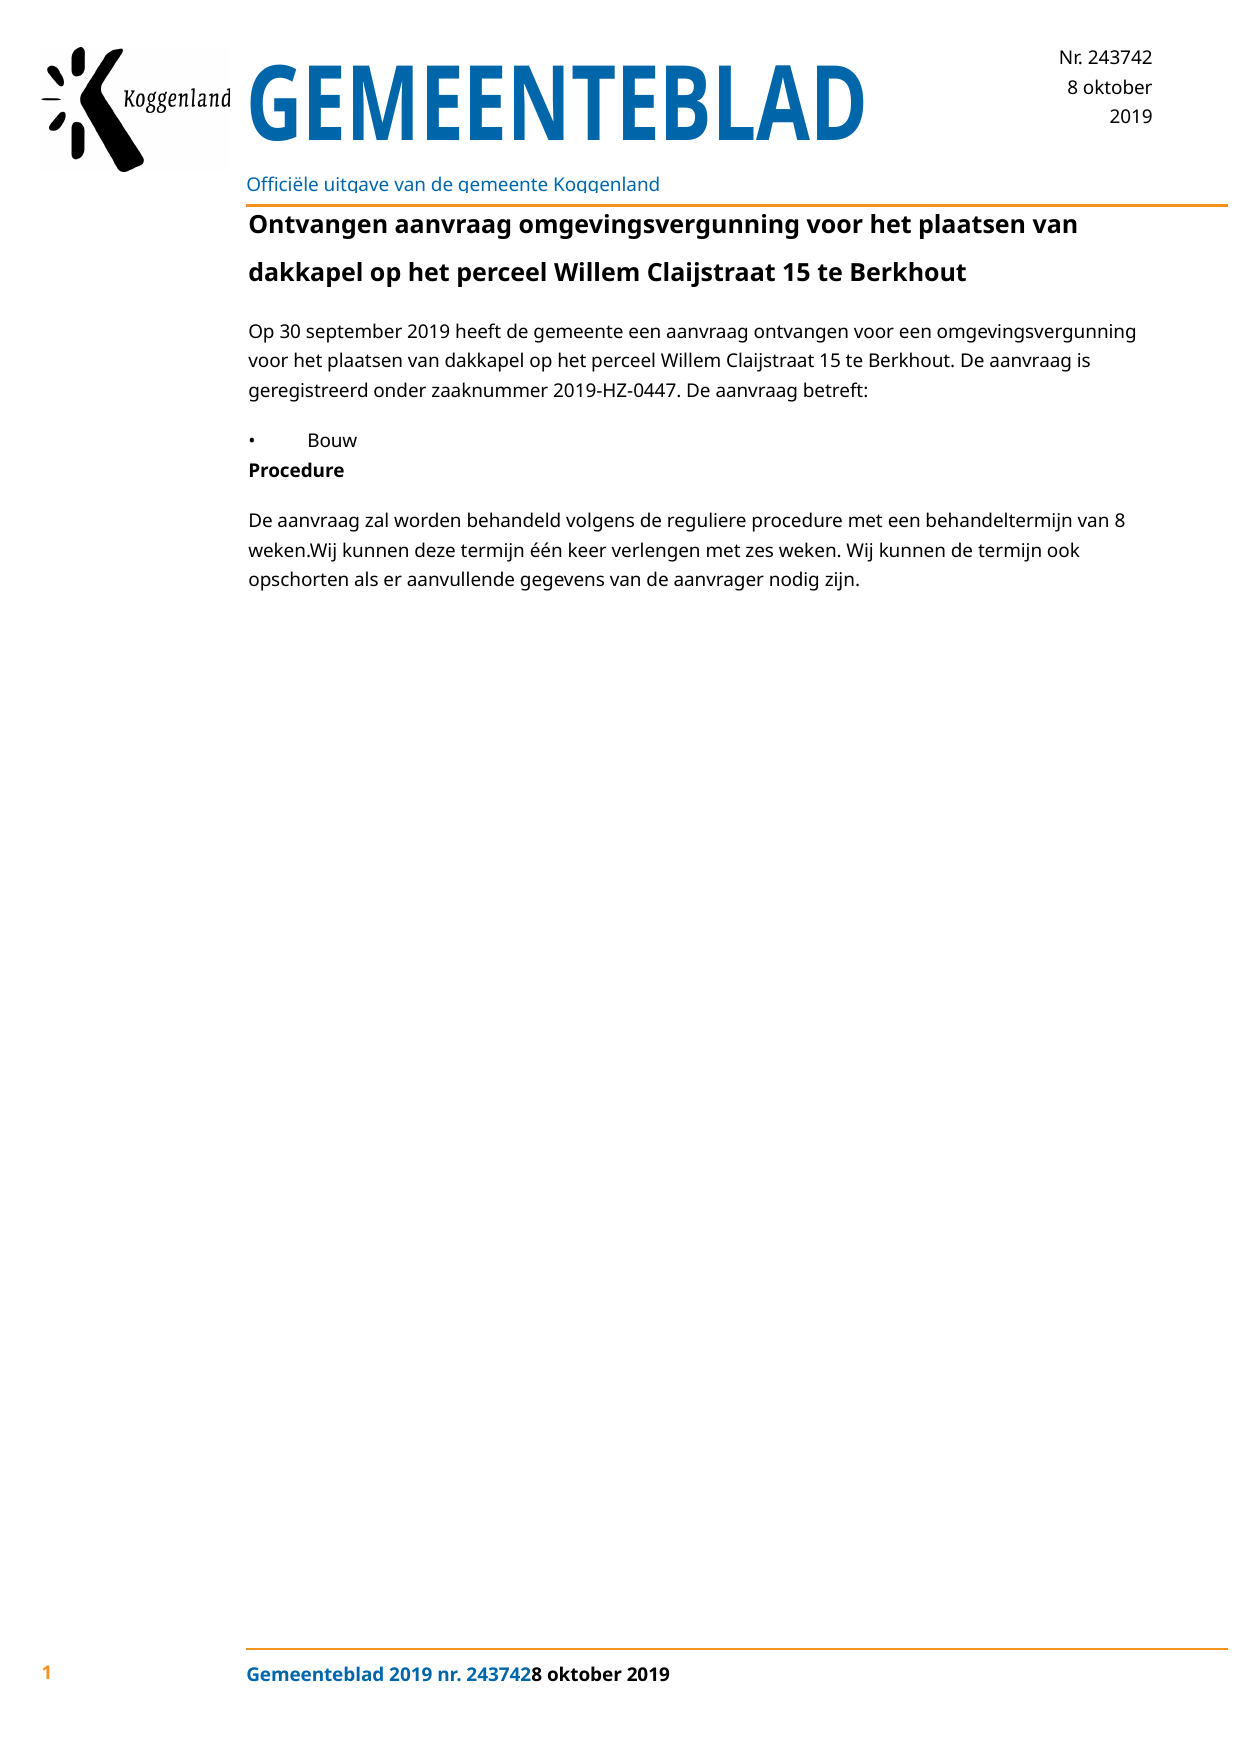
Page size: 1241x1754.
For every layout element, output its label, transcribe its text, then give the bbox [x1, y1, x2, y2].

text Op 30 september 2019 heeft de gemeente een aanvraag ontvangen voor een omgevingsvergunning voor het plaatsen van dakkapel op het perceel Willem Claijstraat 15 te Berkhout. De aanvraag is geregistreerd onder zaaknummer 2019-HZ-0447. De aanvraag betreft: [248, 318, 1152, 403]
text De aanvraag zal worden behandeld volgens de reguliere procedure met een behandeltermijn van 8 weken.Wij kunnen deze termijn één keer verlengen met zes weken. Wij kunnen de termijn ook opschorten als er aanvullende gegevens van de aanvrager nodig zijn. [248, 507, 1152, 592]
text Ontvangen aanvraag omgevingsvergunning voor het plaatsen van dakkapel op het perceel Willem Claijstraat 15 te Berkhout [248, 207, 1152, 288]
list Bouw [248, 427, 1152, 453]
text Procedure [248, 457, 1152, 483]
picture [41, 47, 231, 172]
